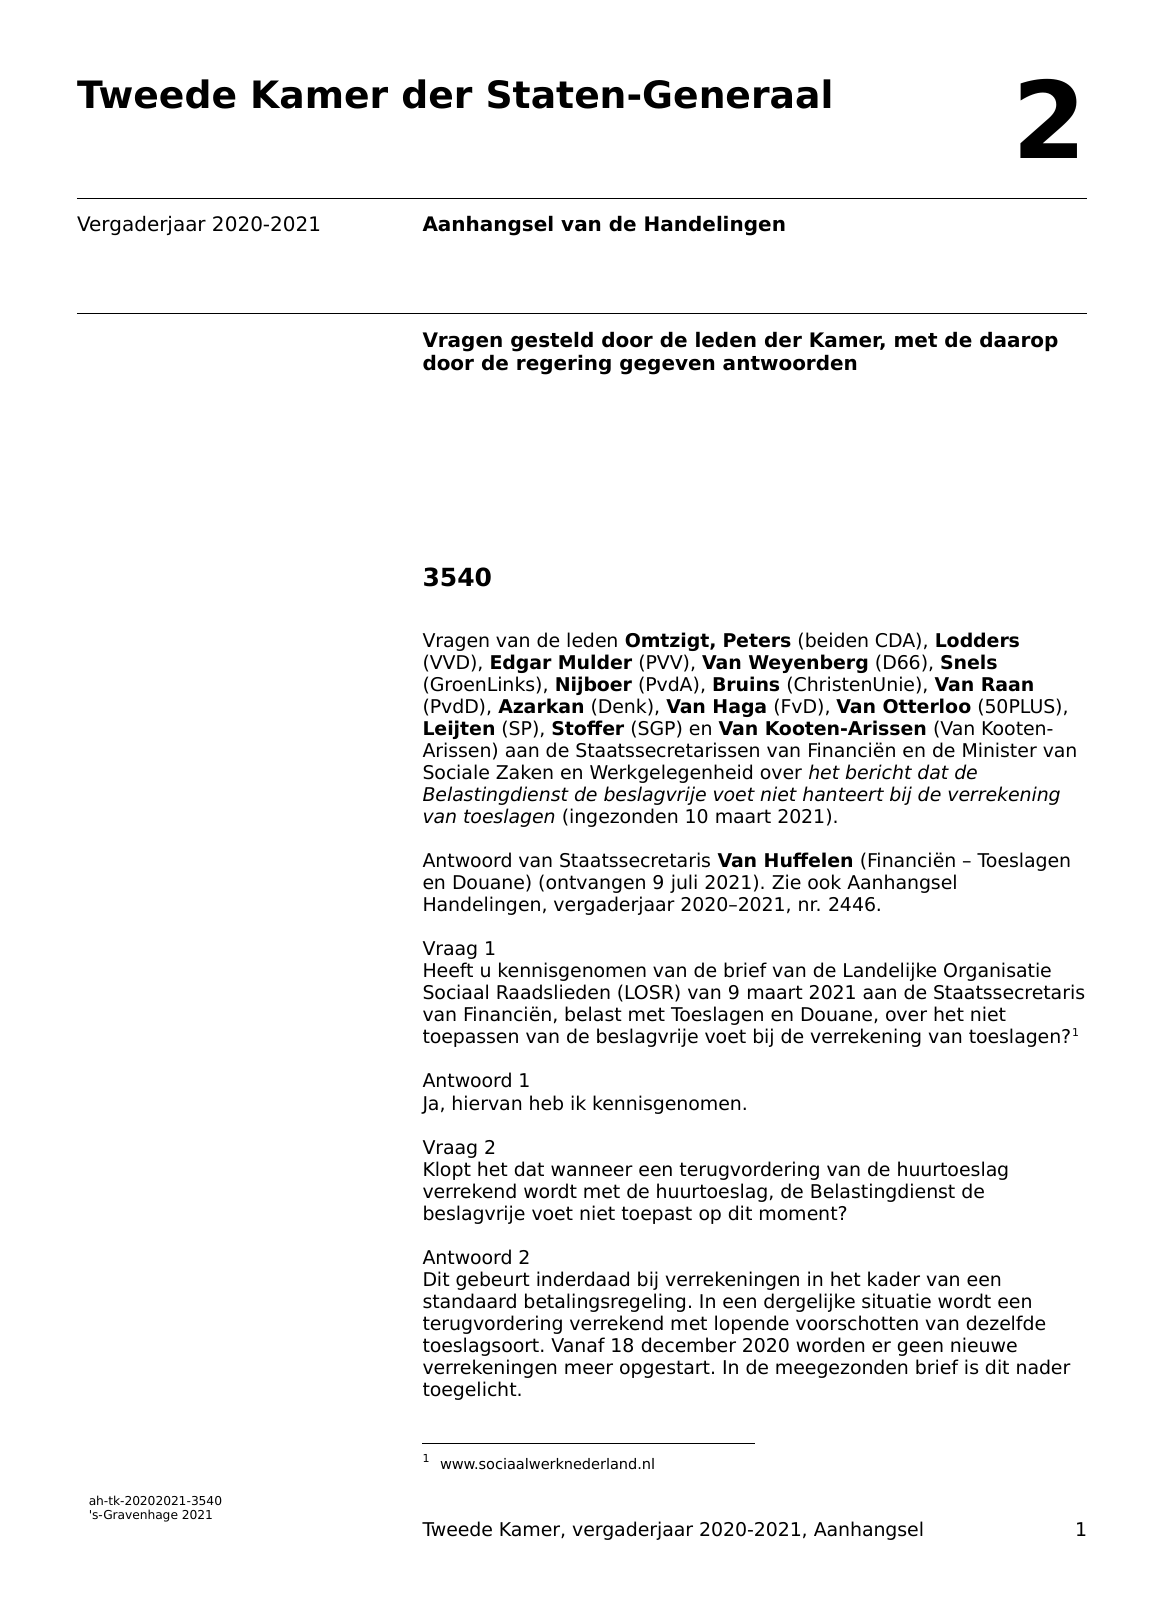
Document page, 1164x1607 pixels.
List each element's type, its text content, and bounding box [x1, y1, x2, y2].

table_header Tweede Kamer der Staten-Generaal [77, 59, 886, 198]
text www.sociaalwerknederland.nl [422, 1452, 1087, 1474]
text Vraag 2 [422, 1137, 1087, 1158]
text 's-Gravenhage 2021 [88, 1508, 323, 1522]
text Dit gebeurt inderdaad bij verrekeningen in het kader van een standaard betalingsregeling. In een dergelijke situatie wordt een terugvordering verrekend met lopende voorschotten van dezelfde toeslagsoort. Vanaf 18 december 2020 worden er geen nieuwe verrekeningen meer opgestart. In de meegezonden brief is dit nader toegelicht. [422, 1269, 1087, 1401]
text Ja, hiervan heb ik kennisgenomen. [422, 1092, 1087, 1114]
table_cell [77, 314, 422, 375]
table_cell Vergaderjaar 2020-2021 [77, 199, 422, 313]
text Vraag 1 [422, 938, 1087, 960]
text Vragen van de leden Omtzigt, Peters (beiden CDA), Lodders (VVD), Edgar Mulder (PVV), Van Weyenberg (D66), Snels (GroenLinks), Nijboer (PvdA), Bruins (ChristenUnie), Van Raan (PvdD), Azarkan (Denk), Van Haga (FvD), Van Otterloo (50PLUS), Leijten (SP), Stoffer (SGP) en Van Kooten-Arissen (Van Kooten-Arissen) aan de Staatssecretarissen van Financiën en de Minister van Sociale Zaken en Werkgelegenheid over het bericht dat de Belastingdienst de beslagvrije voet niet hanteert bij de verrekening van toeslagen (ingezonden 10 maart 2021). [422, 630, 1087, 828]
table_header 2 [886, 59, 1087, 198]
text 3540 [422, 563, 1087, 592]
text ah-tk-20202021-3540 [88, 1494, 323, 1508]
text Antwoord 1 [422, 1070, 1087, 1092]
text Klopt het dat wanneer een terugvordering van de huurtoeslag verrekend wordt met de huurtoeslag, de Belastingdienst de beslagvrije voet niet toepast op dit moment? [422, 1158, 1087, 1224]
table_cell Vragen gesteld door de leden der Kamer, met de daarop door de regering gegeven antwoorden [422, 314, 1087, 375]
text Antwoord van Staatssecretaris Van Huffelen (Financiën – Toeslagen en Douane) (ontvangen 9 juli 2021). Zie ook Aanhangsel Handelingen, vergaderjaar 2020–2021, nr. 2446. [422, 850, 1087, 916]
text Antwoord 2 [422, 1247, 1087, 1269]
text Heeft u kennisgenomen van de brief van de Landelijke Organisatie Sociaal Raadslieden (LOSR) van 9 maart 2021 aan de Staatssecretaris van Financiën, belast met Toeslagen en Douane, over het niet toepassen van de beslagvrije voet bij de verrekening van toeslagen? [422, 960, 1087, 1048]
table_cell Aanhangsel van de Handelingen [422, 199, 1087, 313]
